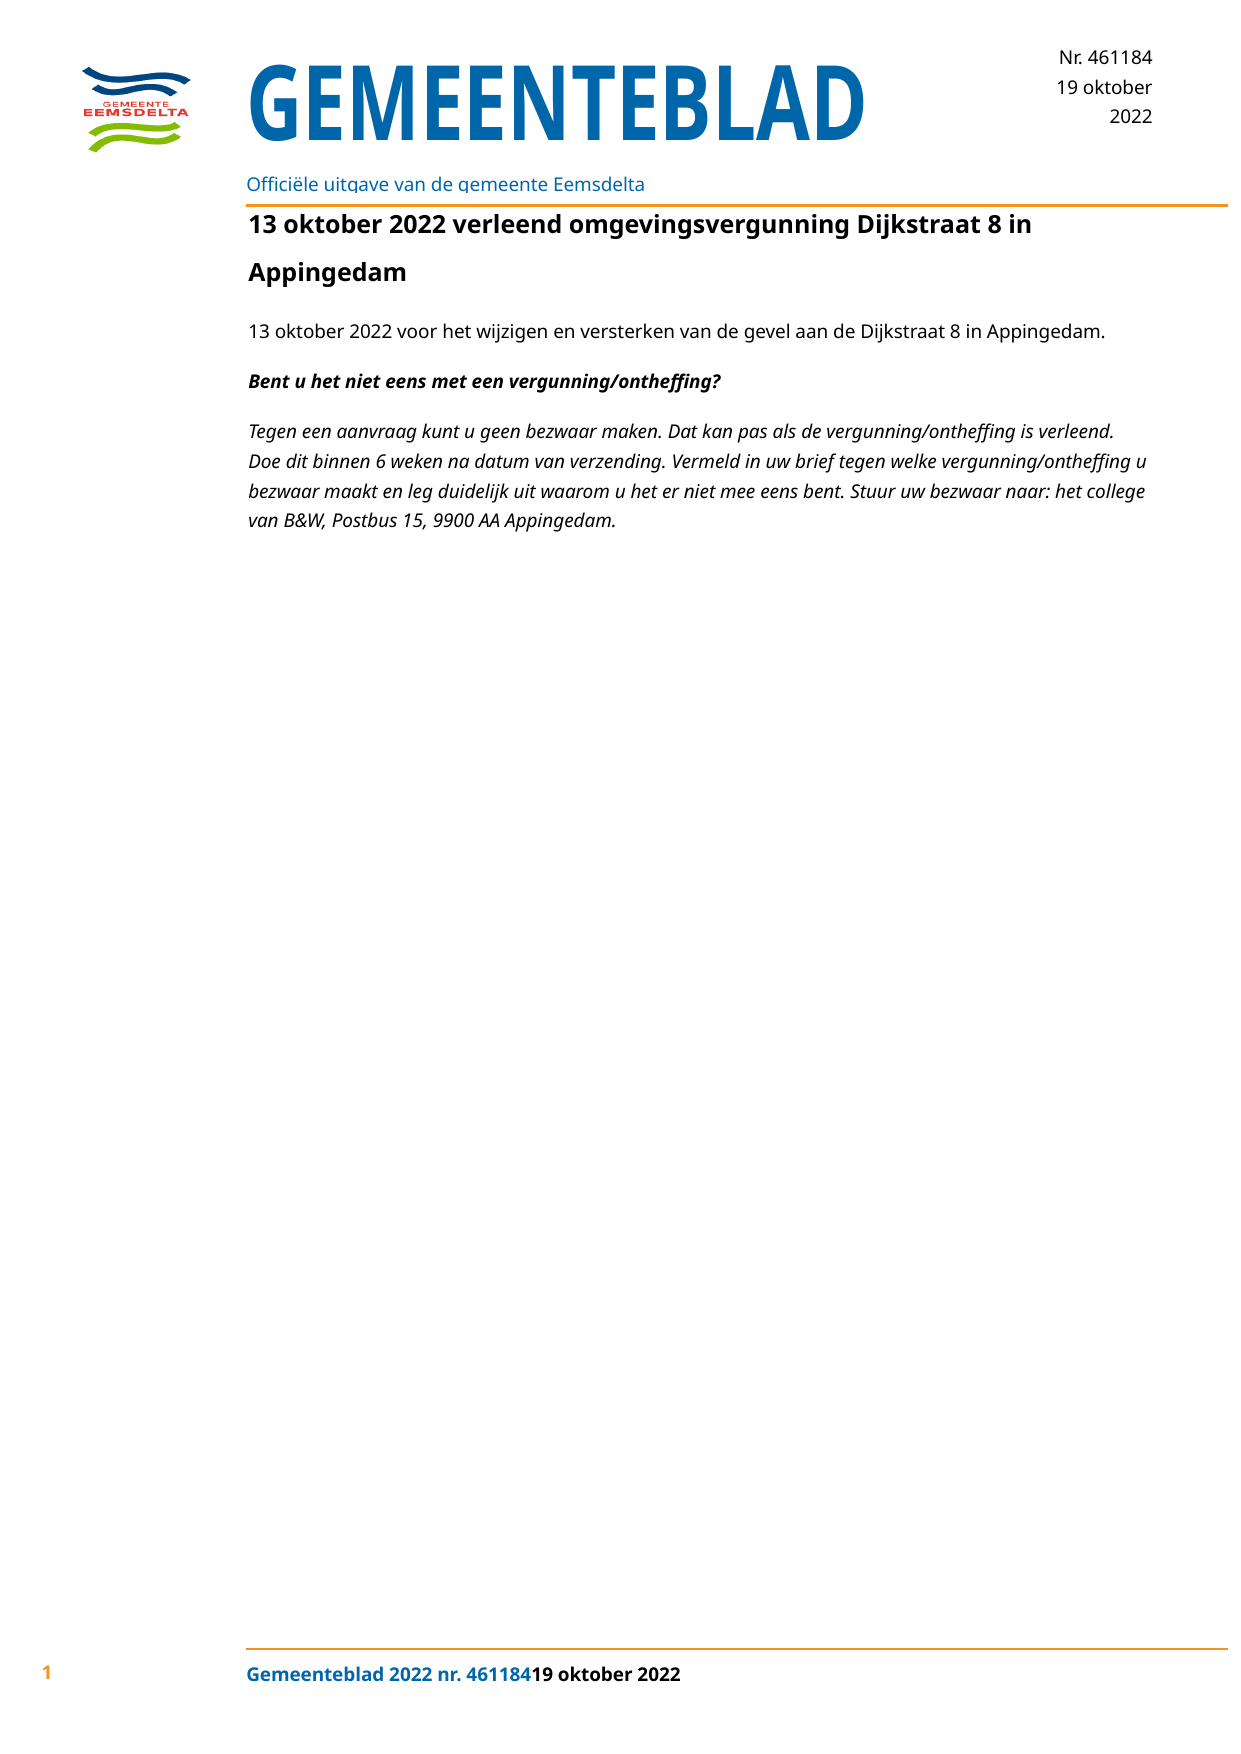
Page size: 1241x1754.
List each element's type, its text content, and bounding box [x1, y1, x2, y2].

text Bent u het niet eens met een vergunning/ontheffing? [248, 368, 1152, 394]
text 13 oktober 2022 voor het wijzigen en versterken van de gevel aan de Dijkstraat 8 in Appingedam. [248, 318, 1152, 344]
text 13 oktober 2022 verleend omgevingsvergunning Dijkstraat 8 in Appingedam [248, 207, 1152, 288]
picture [41, 47, 231, 172]
text Tegen een aanvraag kunt u geen bezwaar maken. Dat kan pas als de vergunning/ontheffing is verleend. Doe dit binnen 6 weken na datum van verzending. Vermeld in uw brief tegen welke vergunning/ontheffing u bezwaar maakt en leg duidelijk uit waarom u het er niet mee eens bent. Stuur uw bezwaar naar: het college van B&W, Postbus 15, 9900 AA Appingedam. [248, 419, 1152, 533]
